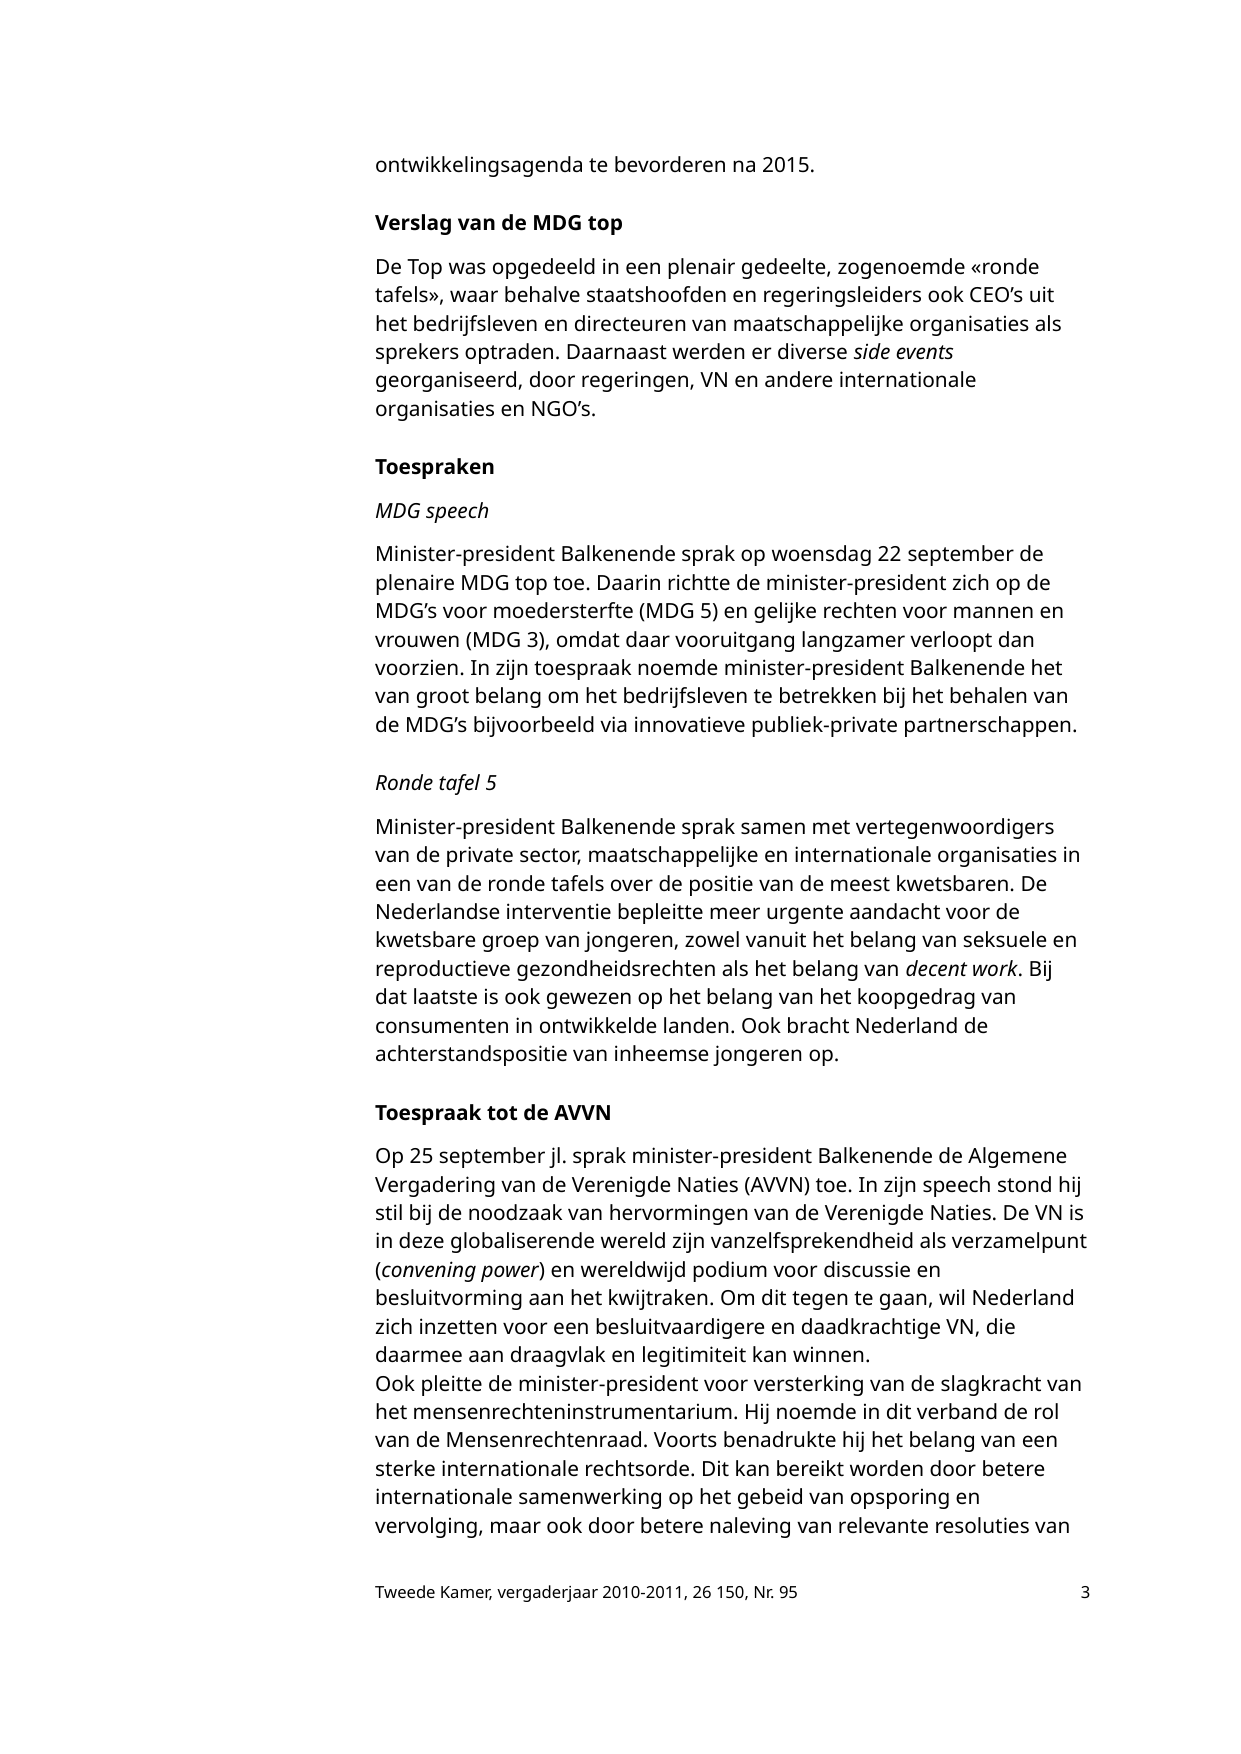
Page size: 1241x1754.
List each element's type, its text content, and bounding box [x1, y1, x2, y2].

text De Top was opgedeeld in een plenair gedeelte, zogenoemde «ronde tafels», waar behalve staatshoofden en regeringsleiders ook CEO’s uit het bedrijfsleven en directeuren van maatschappelijke organisaties als sprekers optraden. Daarnaast werden er diverse side events georganiseerd, door regeringen, VN en andere internationale organisaties en NGO’s. [375, 252, 1090, 422]
text Verslag van de MDG top [375, 208, 1090, 237]
text Op 25 september jl. sprak minister-president Balkenende de Algemene Vergadering van de Verenigde Naties (AVVN) toe. In zijn speech stond hij stil bij de noodzaak van hervormingen van de Verenigde Naties. De VN is in deze globaliserende wereld zijn vanzelfsprekendheid als verzamelpunt (convening power) en wereldwijd podium voor discussie en besluitvorming aan het kwijtraken. Om dit tegen te gaan, wil Nederland zich inzetten voor een besluitvaardigere en daadkrachtige VN, die daarmee aan draagvlak en legitimiteit kan winnen. [375, 1141, 1090, 1369]
text Toespraak tot de AVVN [375, 1098, 1090, 1126]
text MDG speech [375, 496, 1090, 524]
text Minister-president Balkenende sprak samen met vertegenwoordigers van de private sector, maatschappelijke en internationale organisaties in een van de ronde tafels over de positie van de meest kwetsbaren. De Nederlandse interventie bepleitte meer urgente aandacht voor de kwetsbare groep van jongeren, zowel vanuit het belang van seksuele en reproductieve gezondheidsrechten als het belang van decent work. Bij dat laatste is ook gewezen op het belang van het koopgedrag van consumenten in ontwikkelde landen. Ook bracht Nederland de achterstandspositie van inheemse jongeren op. [375, 812, 1090, 1068]
text Ook pleitte de minister-president voor versterking van de slagkracht van het mensenrechteninstrumentarium. Hij noemde in dit verband de rol van de Mensenrechtenraad. Voorts benadrukte hij het belang van een sterke internationale rechtsorde. Dit kan bereikt worden door betere internationale samenwerking op het gebeid van opsporing en vervolging, maar ook door betere naleving van relevante resoluties van [375, 1369, 1090, 1539]
text ontwikkelingsagenda te bevorderen na 2015. [375, 150, 1090, 178]
text Toespraken [375, 452, 1090, 481]
text Minister-president Balkenende sprak op woensdag 22 september de plenaire MDG top toe. Daarin richtte de minister-president zich op de MDG’s voor moedersterfte (MDG 5) en gelijke rechten voor mannen en vrouwen (MDG 3), omdat daar vooruitgang langzamer verloopt dan voorzien. In zijn toespraak noemde minister-president Balkenende het van groot belang om het bedrijfsleven te betrekken bij het behalen van de MDG’s bijvoorbeeld via innovatieve publiek-private partnerschappen. [375, 539, 1090, 738]
text Ronde tafel 5 [375, 768, 1090, 797]
